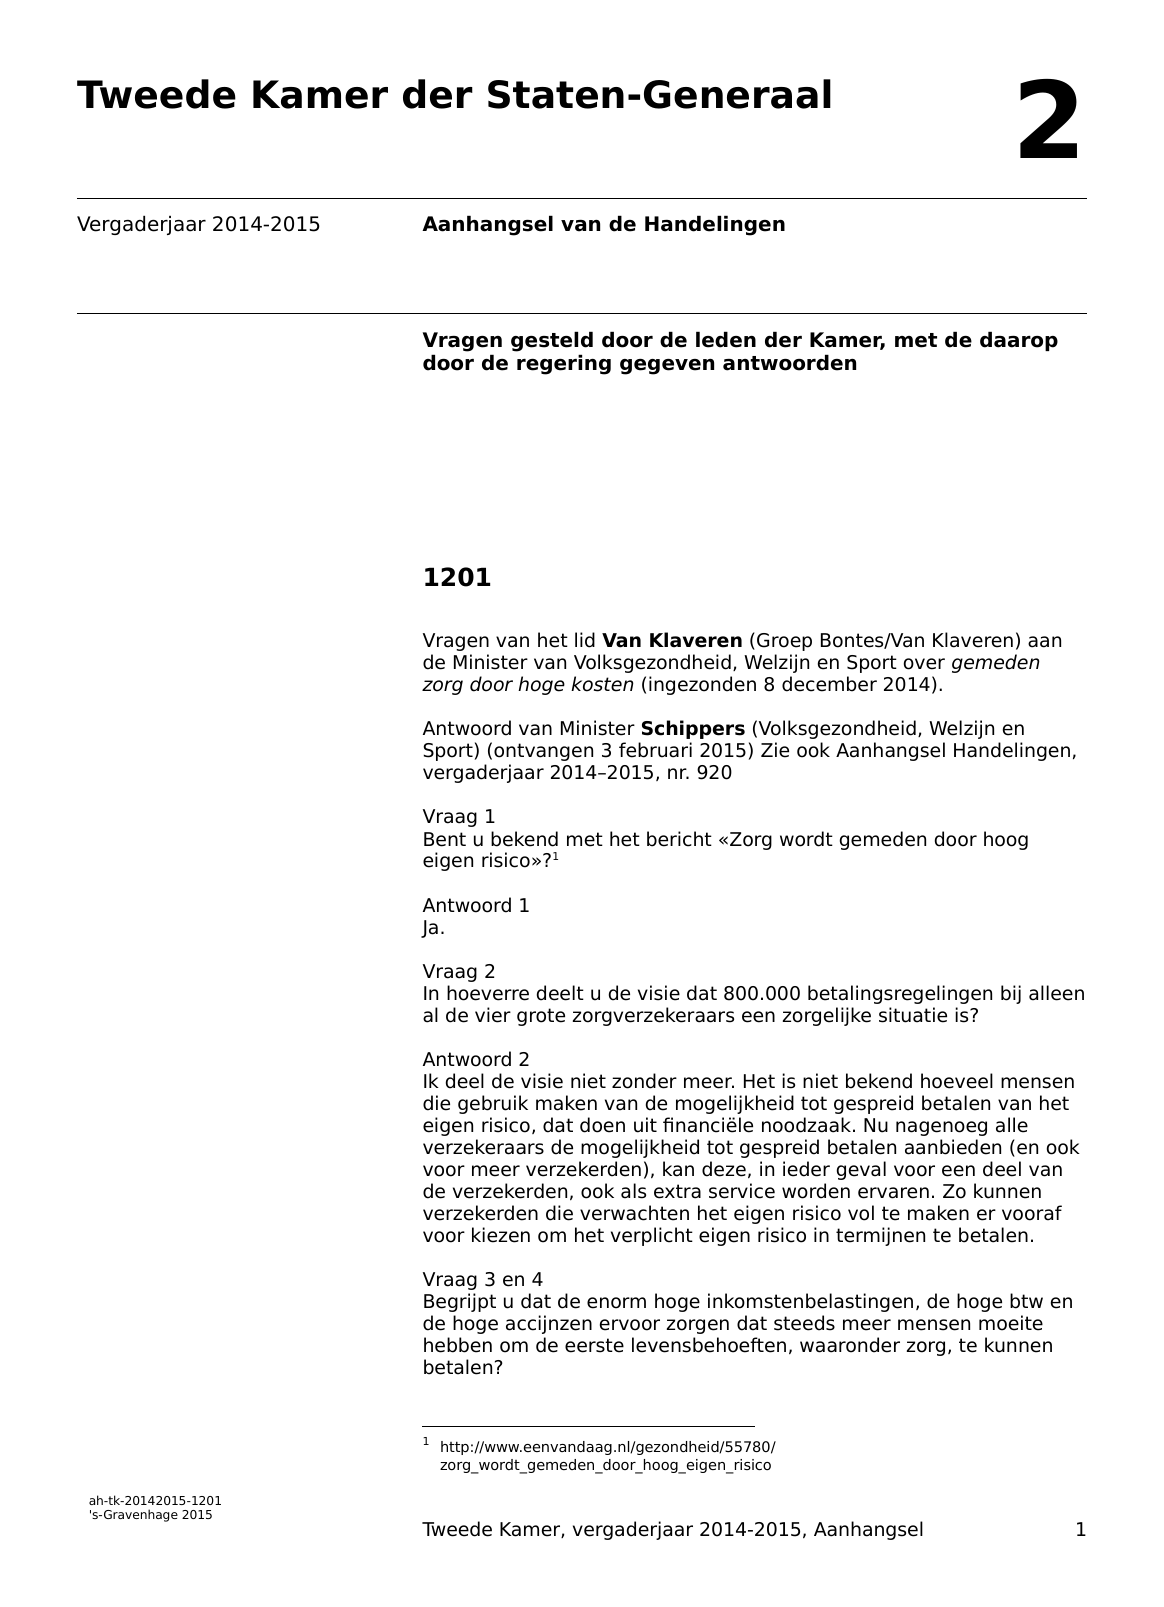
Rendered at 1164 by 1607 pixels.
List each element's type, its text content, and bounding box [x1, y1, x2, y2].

text 1201 [422, 563, 1087, 592]
text Vragen van het lid Van Klaveren (Groep Bontes/Van Klaveren) aan de Minister van Volksgezondheid, Welzijn en Sport over gemeden zorg door hoge kosten (ingezonden 8 december 2014). [422, 630, 1087, 696]
text Ik deel de visie niet zonder meer. Het is niet bekend hoeveel mensen die gebruik maken van de mogelijkheid tot gespreid betalen van het eigen risico, dat doen uit financiële noodzaak. Nu nagenoeg alle verzekeraars de mogelijkheid tot gespreid betalen aanbieden (en ook voor meer verzekerden), kan deze, in ieder geval voor een deel van de verzekerden, ook als extra service worden ervaren. Zo kunnen verzekerden die verwachten het eigen risico vol te maken er vooraf voor kiezen om het verplicht eigen risico in termijnen te betalen. [422, 1071, 1087, 1247]
text Bent u bekend met het bericht «Zorg wordt gemeden door hoog eigen risico»? [422, 828, 1087, 872]
table_cell [77, 314, 422, 375]
text In hoeverre deelt u de visie dat 800.000 betalingsregelingen bij alleen al de vier grote zorgverzekeraars een zorgelijke situatie is? [422, 983, 1087, 1027]
text Ja. [422, 917, 1087, 938]
text Begrijpt u dat de enorm hoge inkomstenbelastingen, de hoge btw en de hoge accijnzen ervoor zorgen dat steeds meer mensen moeite hebben om de eerste levensbehoeften, waaronder zorg, te kunnen betalen? [422, 1291, 1087, 1379]
table_header 2 [886, 59, 1087, 198]
text Antwoord 2 [422, 1049, 1087, 1071]
text Antwoord 1 [422, 894, 1087, 917]
text Vraag 2 [422, 961, 1087, 983]
table_cell Vergaderjaar 2014-2015 [77, 199, 422, 313]
table_cell Vragen gesteld door de leden der Kamer, met de daarop door de regering gegeven antwoorden [422, 314, 1087, 375]
text http://www.eenvandaag.nl/gezondheid/55780/zorg_wordt_gemeden_door_hoog_eigen_risico [422, 1435, 1087, 1474]
table_cell Aanhangsel van de Handelingen [422, 199, 1087, 313]
text Vraag 1 [422, 806, 1087, 828]
text Vraag 3 en 4 [422, 1269, 1087, 1291]
text Antwoord van Minister Schippers (Volksgezondheid, Welzijn en Sport) (ontvangen 3 februari 2015) Zie ook Aanhangsel Handelingen, vergaderjaar 2014–2015, nr. 920 [422, 718, 1087, 784]
text ah-tk-20142015-1201 [88, 1494, 323, 1508]
table_header Tweede Kamer der Staten-Generaal [77, 59, 886, 198]
text 's-Gravenhage 2015 [88, 1508, 323, 1522]
